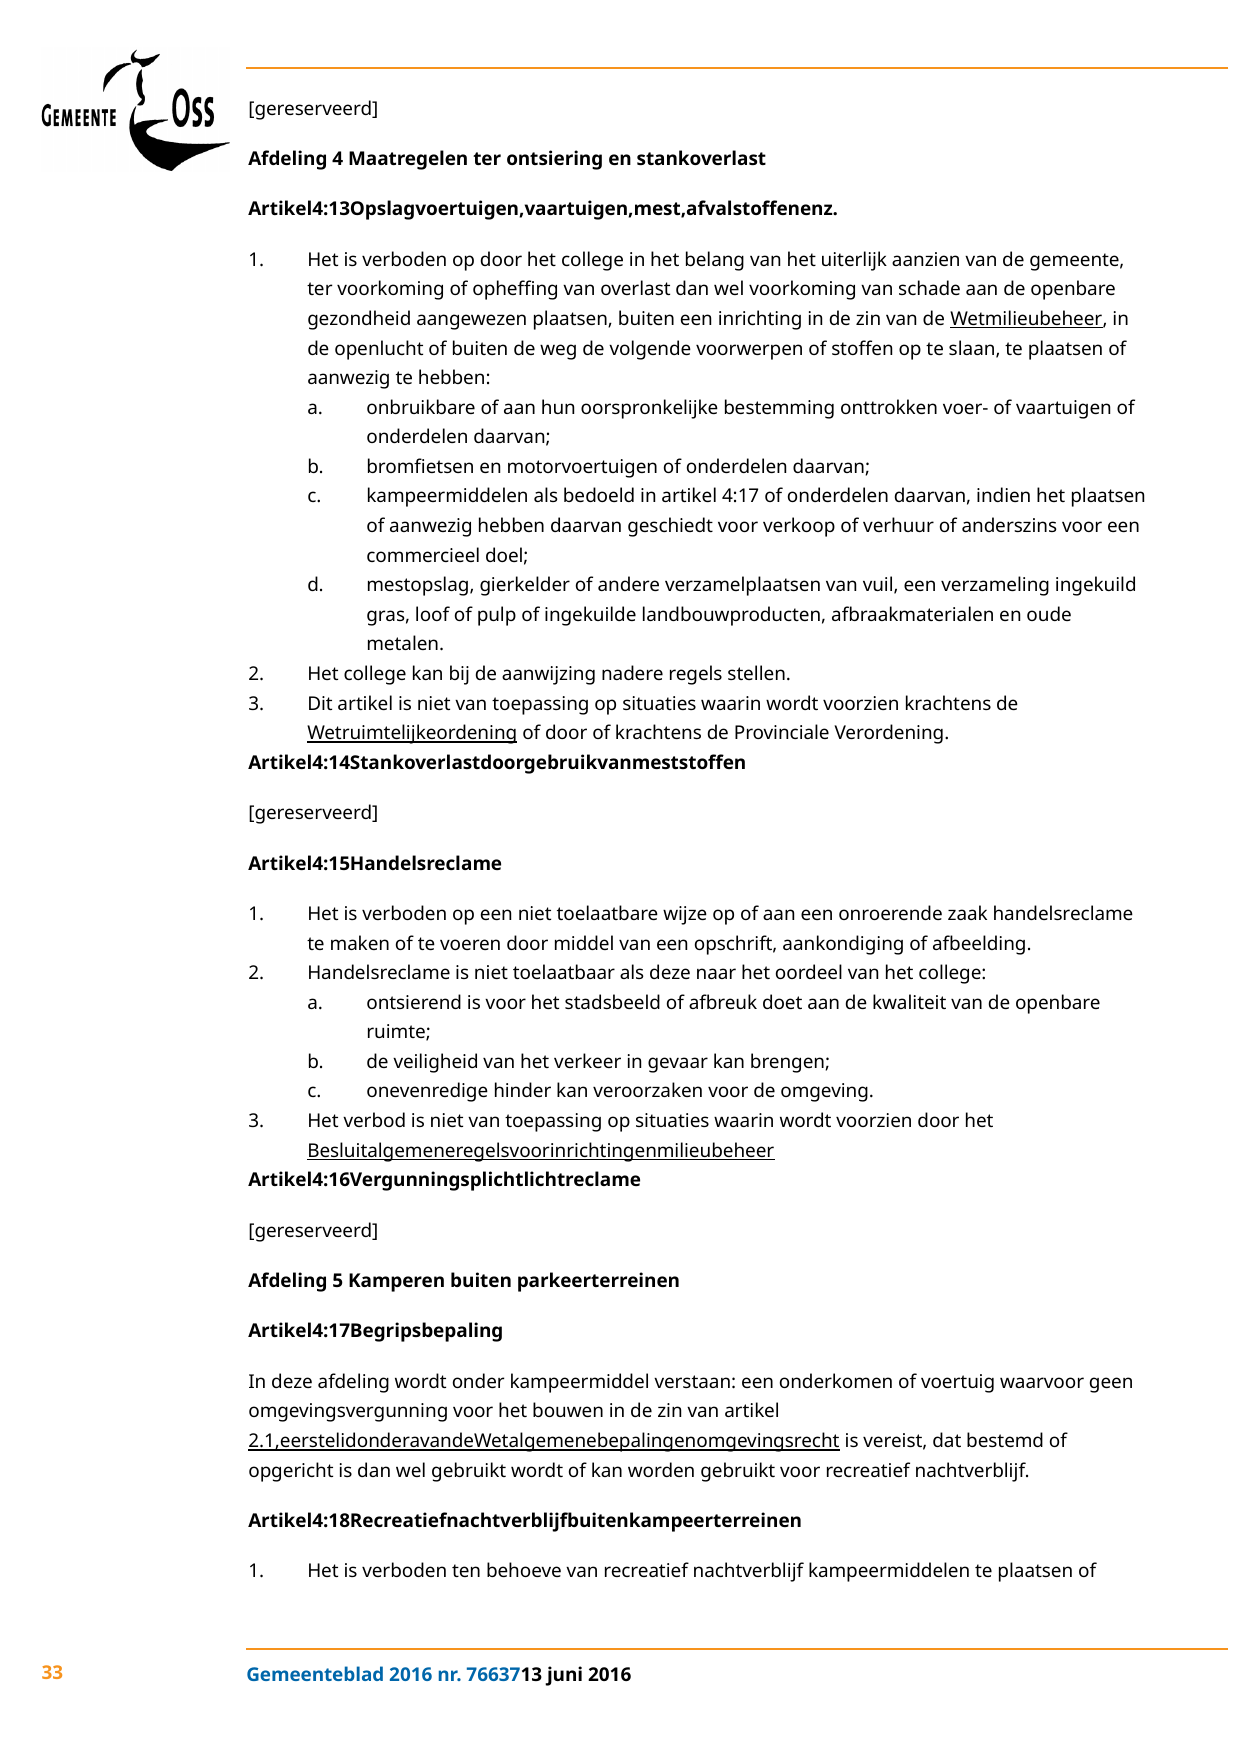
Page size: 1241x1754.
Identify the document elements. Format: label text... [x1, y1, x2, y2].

text [gereserveerd] [248, 799, 1152, 825]
list Dit artikel is niet van toepassing op situaties waarin wordt voorzien krachtens de Wetruimtelijkeordening of door of krachtens de Provinciale Verordening. [248, 690, 1152, 745]
text Artikel4:14Stankoverlastdoorgebruikvanmeststoffen [248, 749, 1152, 775]
list onevenredige hinder kan veroorzaken voor de omgeving. [307, 1078, 1152, 1103]
text Artikel4:16Vergunningsplichtlichtreclame [248, 1166, 1152, 1192]
list Handelsreclame is niet toelaatbaar als deze naar het oordeel van het college: [248, 959, 1152, 985]
text [gereserveerd] [248, 1217, 1152, 1243]
text Afdeling 4 Maatregelen ter ontsiering en stankoverlast [248, 145, 1152, 171]
list Het is verboden op een niet toelaatbare wijze op of aan een onroerende zaak handelsreclame te maken of te voeren door middel van een opschrift, aankondiging of afbeelding. [248, 900, 1152, 956]
picture [41, 47, 231, 172]
list bromfietsen en motorvoertuigen of onderdelen daarvan; [307, 453, 1152, 479]
list kampeermiddelen als bedoeld in artikel 4:17 of onderdelen daarvan, indien het plaatsen of aanwezig hebben daarvan geschiedt voor verkoop of verhuur of anderszins voor een commercieel doel; [307, 483, 1152, 568]
text Afdeling 5 Kamperen buiten parkeerterreinen [248, 1267, 1152, 1293]
text In deze afdeling wordt onder kampeermiddel verstaan: een onderkomen of voertuig waarvoor geen omgevingsvergunning voor het bouwen in de zin van artikel 2.1,eerstelidonderavandeWetalgemenebepalingenomgevingsrecht is vereist, dat bestemd of opgericht is dan wel gebruikt wordt of kan worden gebruikt voor recreatief nachtverblijf. [248, 1368, 1152, 1483]
list onbruikbare of aan hun oorspronkelijke bestemming onttrokken voer- of vaartuigen of onderdelen daarvan; [307, 394, 1152, 449]
list Het is verboden ten behoeve van recreatief nachtverblijf kampeermiddelen te plaatsen of [248, 1558, 1152, 1583]
list mestopslag, gierkelder of andere verzamelplaatsen van vuil, een verzameling ingekuild gras, loof of pulp of ingekuilde landbouwproducten, afbraakmaterialen en oude metalen. [307, 571, 1152, 656]
list Het verbod is niet van toepassing op situaties waarin wordt voorzien door het Besluitalgemeneregelsvoorinrichtingenmilieubeheer [248, 1107, 1152, 1163]
text Artikel4:15Handelsreclame [248, 850, 1152, 876]
list Het is verboden op door het college in het belang van het uiterlijk aanzien van de gemeente, ter voorkoming of opheffing van overlast dan wel voorkoming van schade aan de openbare gezondheid aangewezen plaatsen, buiten een inrichting in de zin van de Wetmilieubeheer, in de openlucht of buiten de weg de volgende voorwerpen of stoffen op te slaan, te plaatsen of aanwezig te hebben: [248, 246, 1152, 390]
list de veiligheid van het verkeer in gevaar kan brengen; [307, 1048, 1152, 1074]
text Artikel4:18Recreatiefnachtverblijfbuitenkampeerterreinen [248, 1507, 1152, 1533]
list Het college kan bij de aanwijzing nadere regels stellen. [248, 660, 1152, 686]
list ontsierend is voor het stadsbeeld of afbreuk doet aan de kwaliteit van de openbare ruimte; [307, 989, 1152, 1044]
text [gereserveerd] [248, 95, 1152, 121]
text Artikel4:13Opslagvoertuigen,vaartuigen,mest,afvalstoffenenz. [248, 196, 1152, 221]
text Artikel4:17Begripsbepaling [248, 1318, 1152, 1343]
